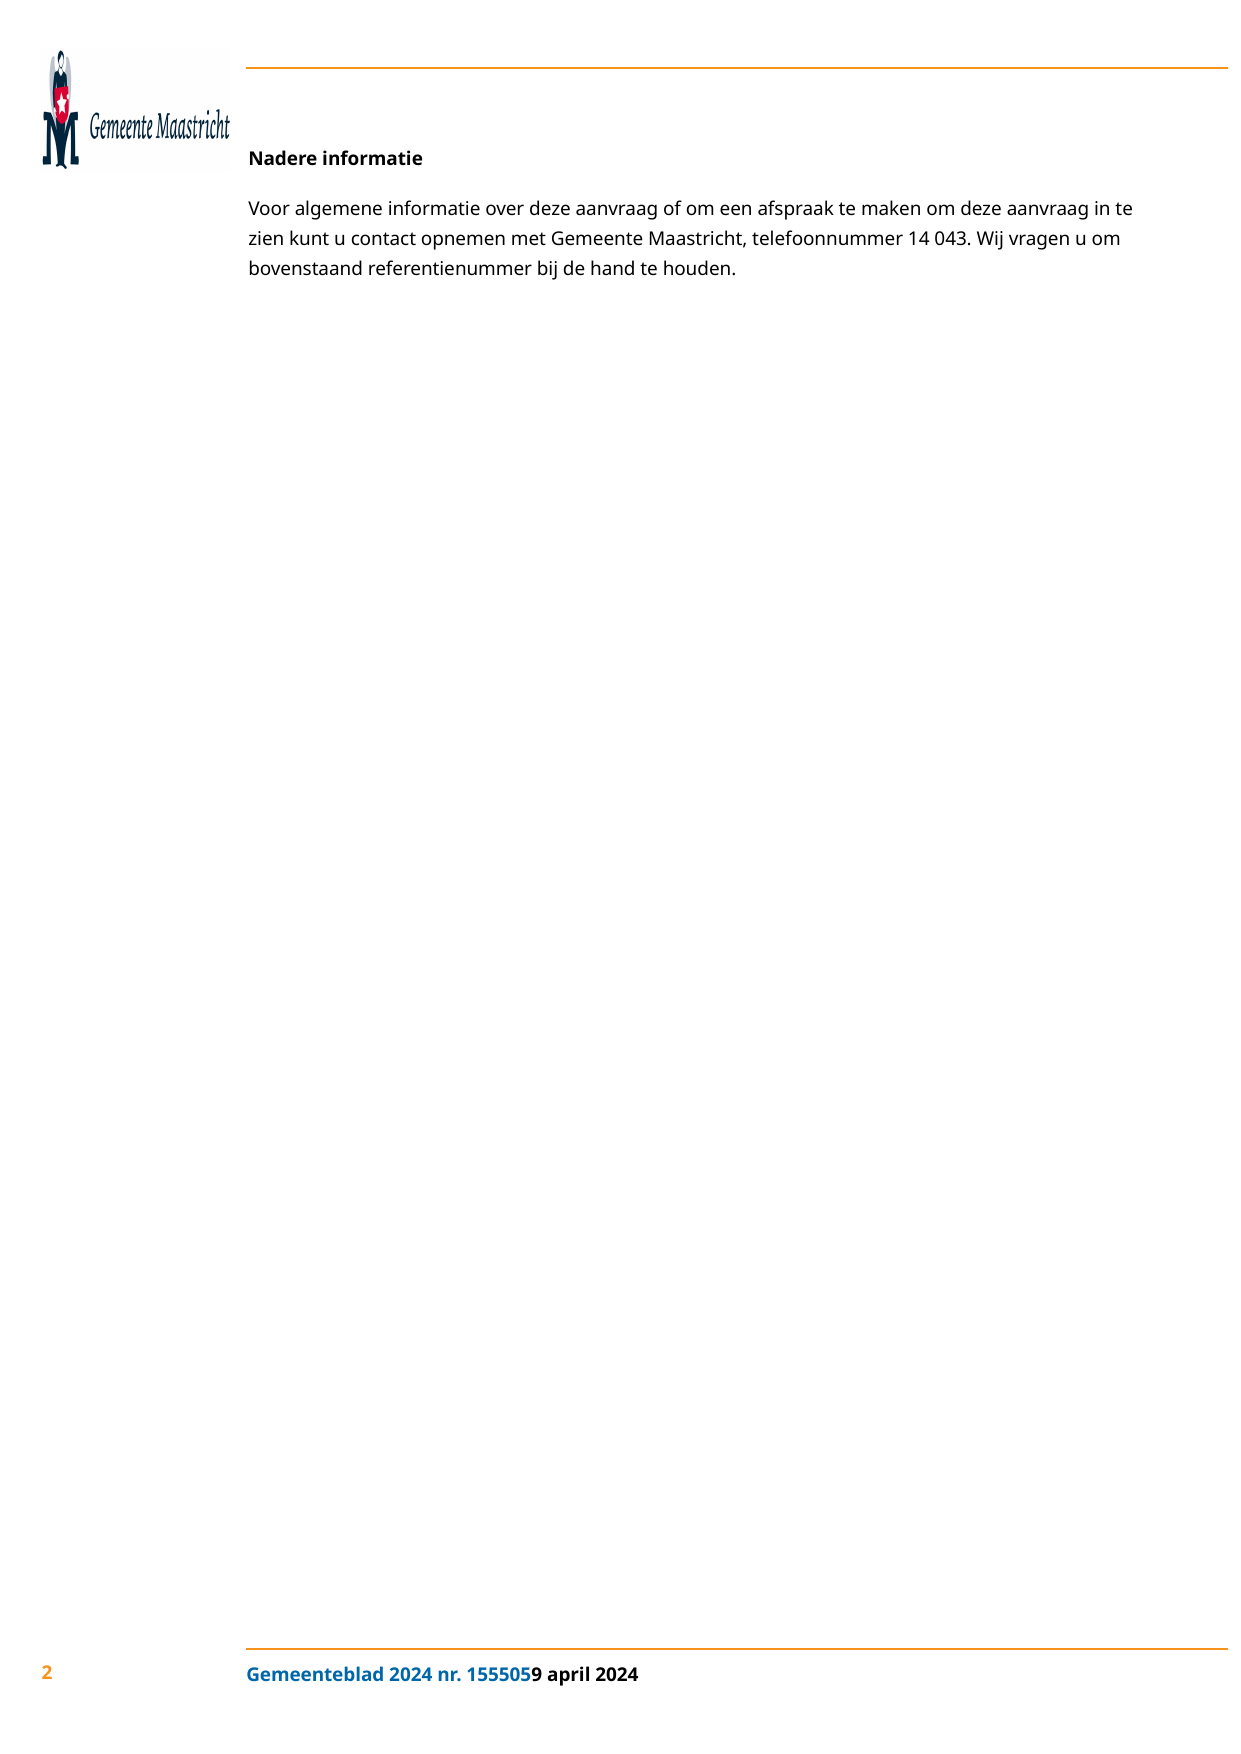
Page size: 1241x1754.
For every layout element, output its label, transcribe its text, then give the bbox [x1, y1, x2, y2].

text Voor algemene informatie over deze aanvraag of om een afspraak te maken om deze aanvraag in te zien kunt u contact opnemen met Gemeente Maastricht, telefoonnummer 14 043. Wij vragen u om bovenstaand referentienummer bij de hand te houden. [248, 196, 1152, 281]
picture [41, 47, 231, 172]
text Nadere informatie [248, 145, 1152, 171]
